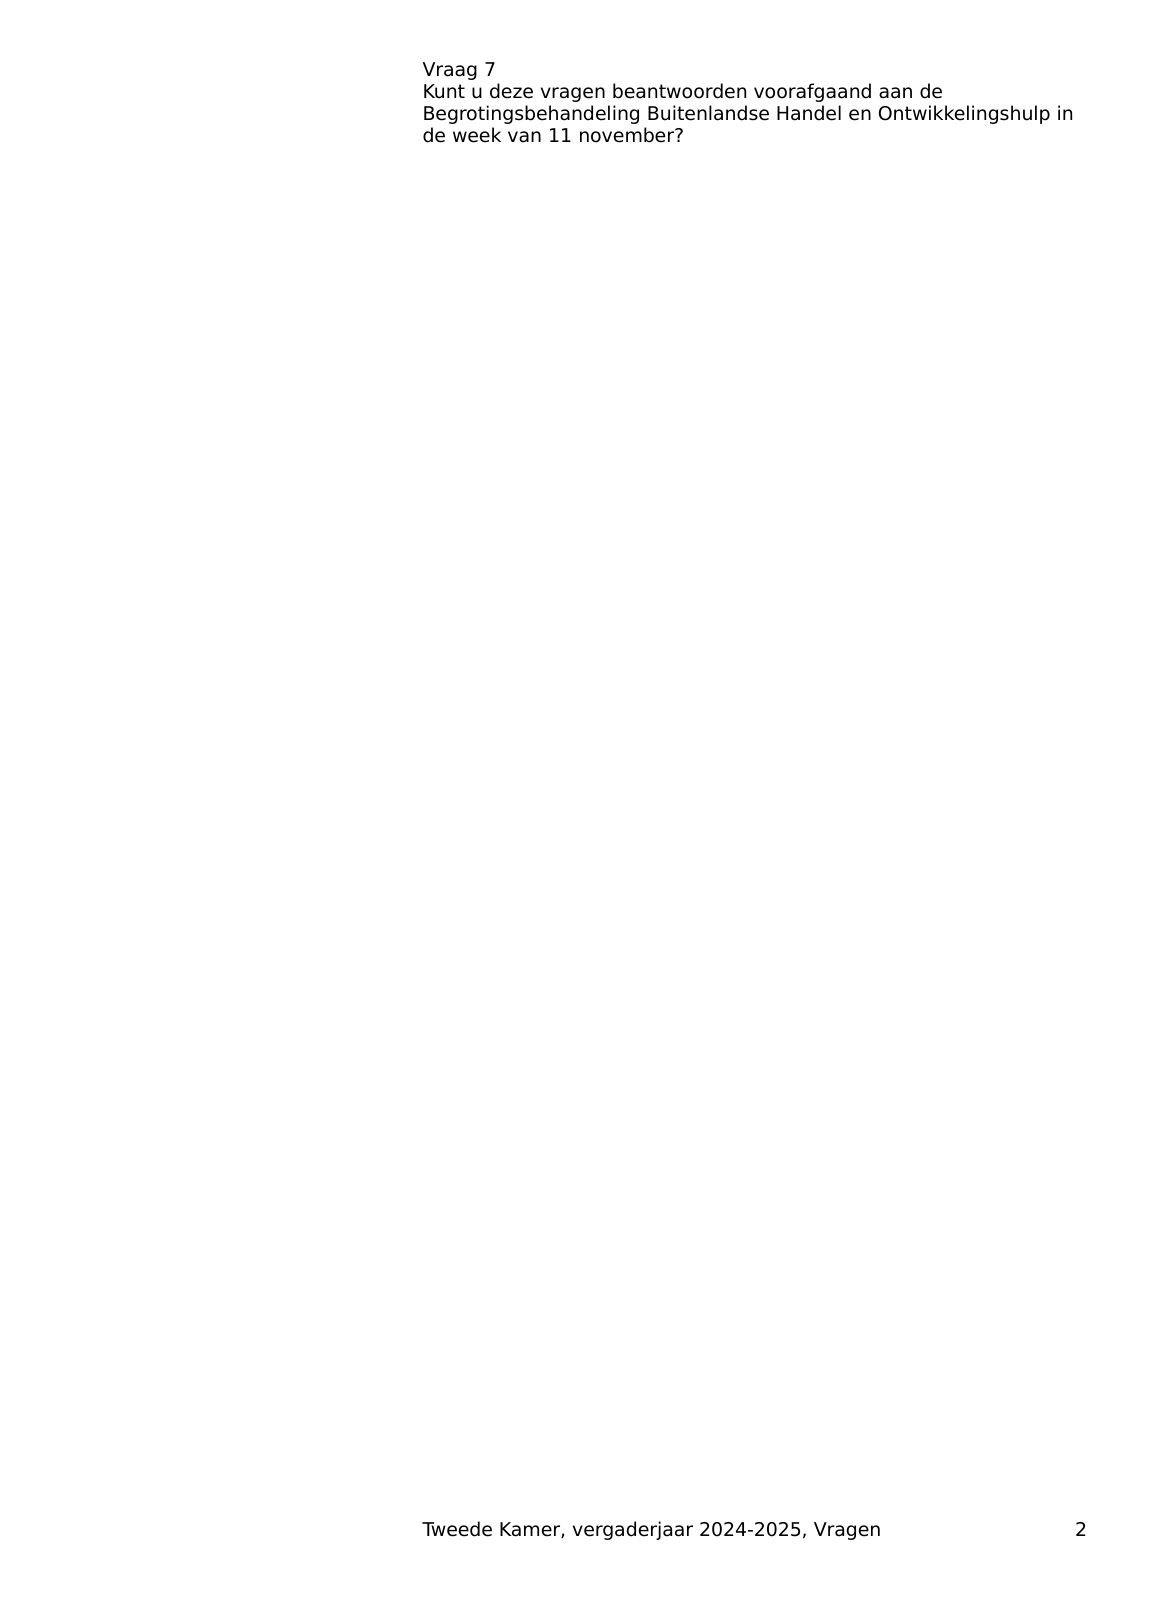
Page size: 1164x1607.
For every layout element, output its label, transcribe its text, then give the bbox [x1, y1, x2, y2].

text Vraag 7 [422, 59, 1087, 81]
text Kunt u deze vragen beantwoorden voorafgaand aan de Begrotingsbehandeling Buitenlandse Handel en Ontwikkelingshulp in de week van 11 november? [422, 81, 1087, 147]
